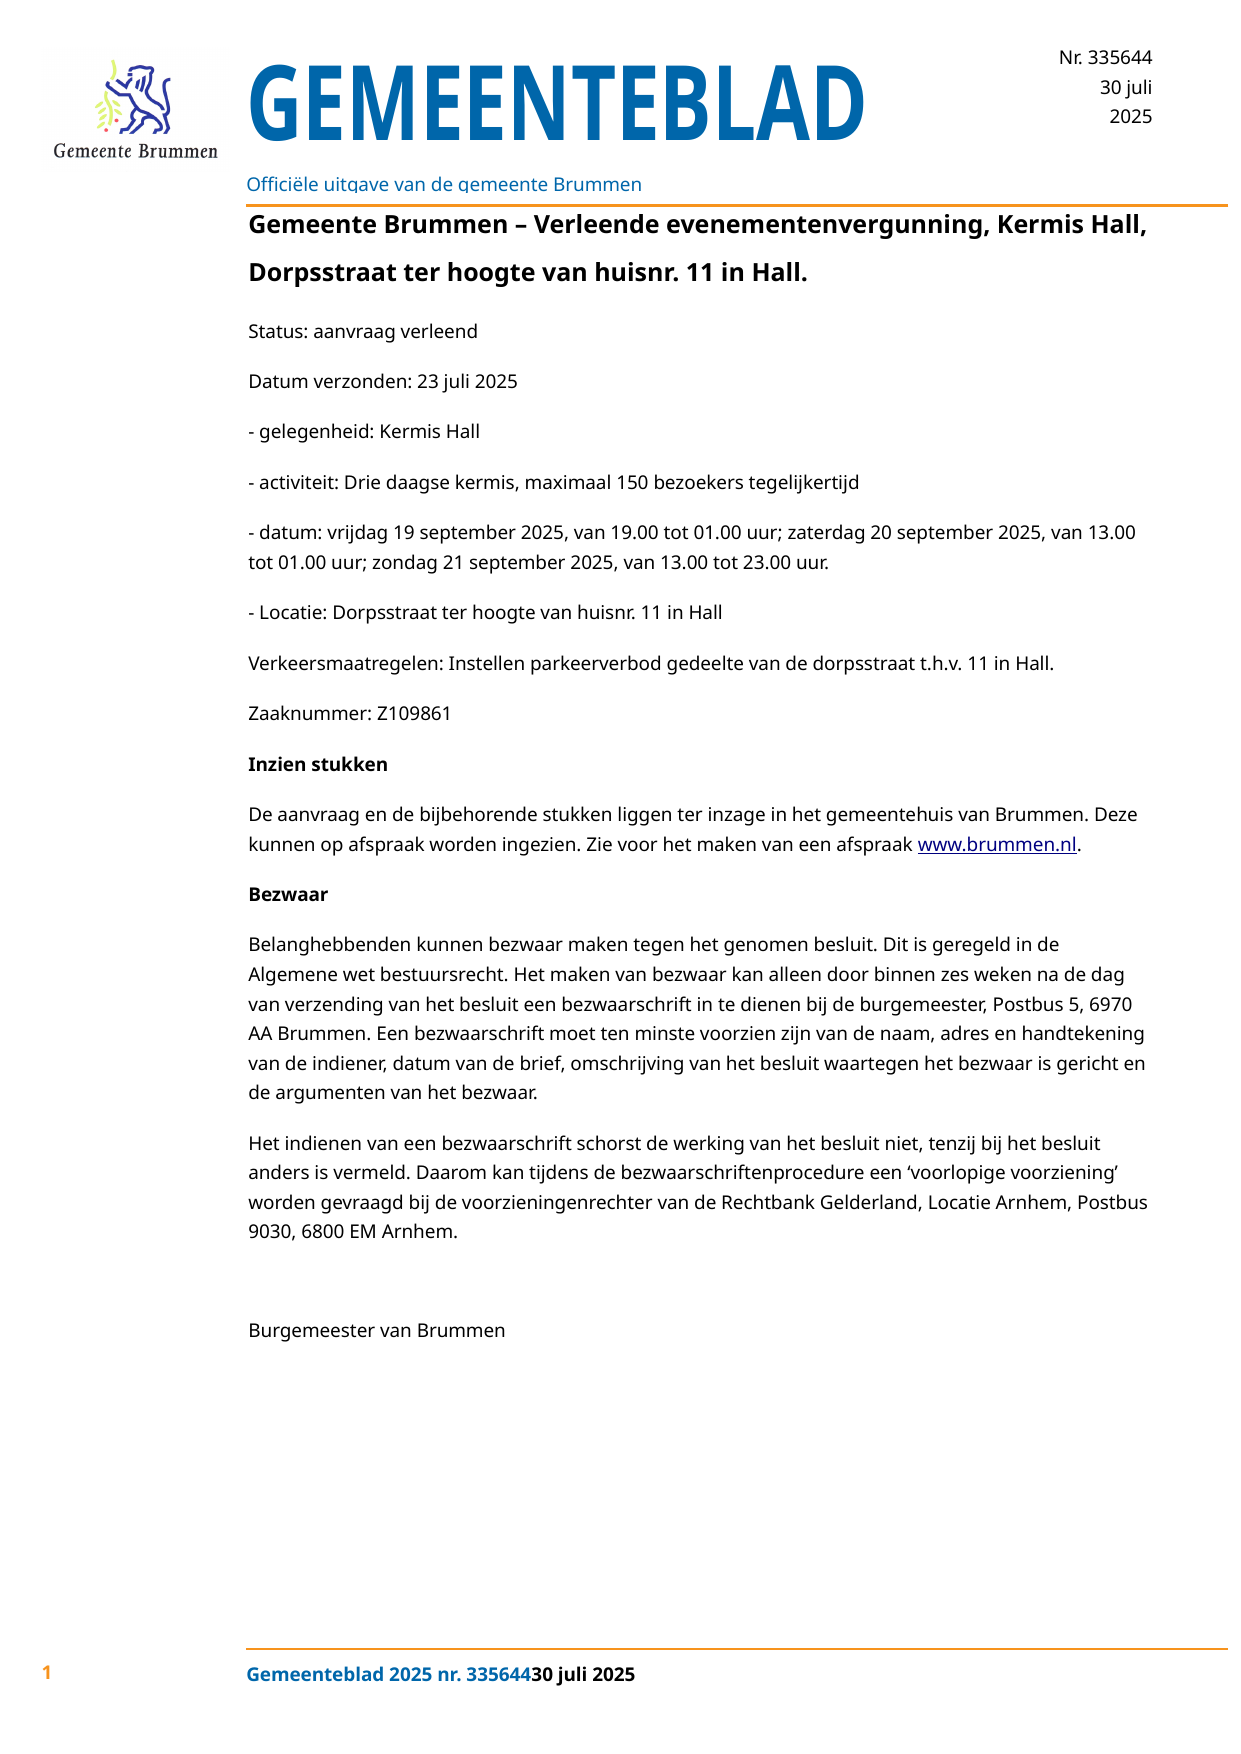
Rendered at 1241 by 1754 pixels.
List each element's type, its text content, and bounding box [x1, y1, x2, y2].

text Inzien stukken [248, 751, 1152, 777]
text Burgemeester van Brummen [248, 1317, 1152, 1343]
text Het indienen van een bezwaarschrift schorst de werking van het besluit niet, tenzij bij het besluit anders is vermeld. Daarom kan tijdens de bezwaarschriftenprocedure een ‘voorlopige voorziening’ worden gevraagd bij de voorzieningenrechter van de Rechtbank Gelderland, Locatie Arnhem, Postbus 9030, 6800 EM Arnhem. [248, 1130, 1152, 1244]
text - datum: vrijdag 19 september 2025, van 19.00 tot 01.00 uur; zaterdag 20 september 2025, van 13.00 tot 01.00 uur; zondag 21 september 2025, van 13.00 tot 23.00 uur. [248, 519, 1152, 575]
text - gelegenheid: Kermis Hall [248, 419, 1152, 444]
text Verkeersmaatregelen: Instellen parkeerverbod gedeelte van de dorpsstraat t.h.v. 11 in Hall. [248, 650, 1152, 676]
text Zaaknummer: Z109861 [248, 700, 1152, 726]
text Status: aanvraag verleend [248, 318, 1152, 344]
text Datum verzonden: 23 juli 2025 [248, 368, 1152, 394]
text - activiteit: Drie daagse kermis, maximaal 150 bezoekers tegelijkertijd [248, 469, 1152, 495]
text Gemeente Brummen – Verleende evenementenvergunning, Kermis Hall, Dorpsstraat ter hoogte van huisnr. 11 in Hall. [248, 207, 1152, 288]
text De aanvraag en de bijbehorende stukken liggen ter inzage in het gemeentehuis van Brummen. Deze kunnen op afspraak worden ingezien. Zie voor het maken van een afspraak www.brummen.nl. [248, 801, 1152, 857]
text - Locatie: Dorpsstraat ter hoogte van huisnr. 11 in Hall [248, 599, 1152, 625]
picture [41, 47, 231, 172]
text Bezwaar [248, 881, 1152, 907]
text Belanghebbenden kunnen bezwaar maken tegen het genomen besluit. Dit is geregeld in de Algemene wet bestuursrecht. Het maken van bezwaar kan alleen door binnen zes weken na de dag van verzending van het besluit een bezwaarschrift in te dienen bij de burgemeester, Postbus 5, 6970 AA Brummen. Een bezwaarschrift moet ten minste voorzien zijn van de naam, adres en handtekening van de indiener, datum van de brief, omschrijving van het besluit waartegen het bezwaar is gericht en de argumenten van het bezwaar. [248, 932, 1152, 1105]
